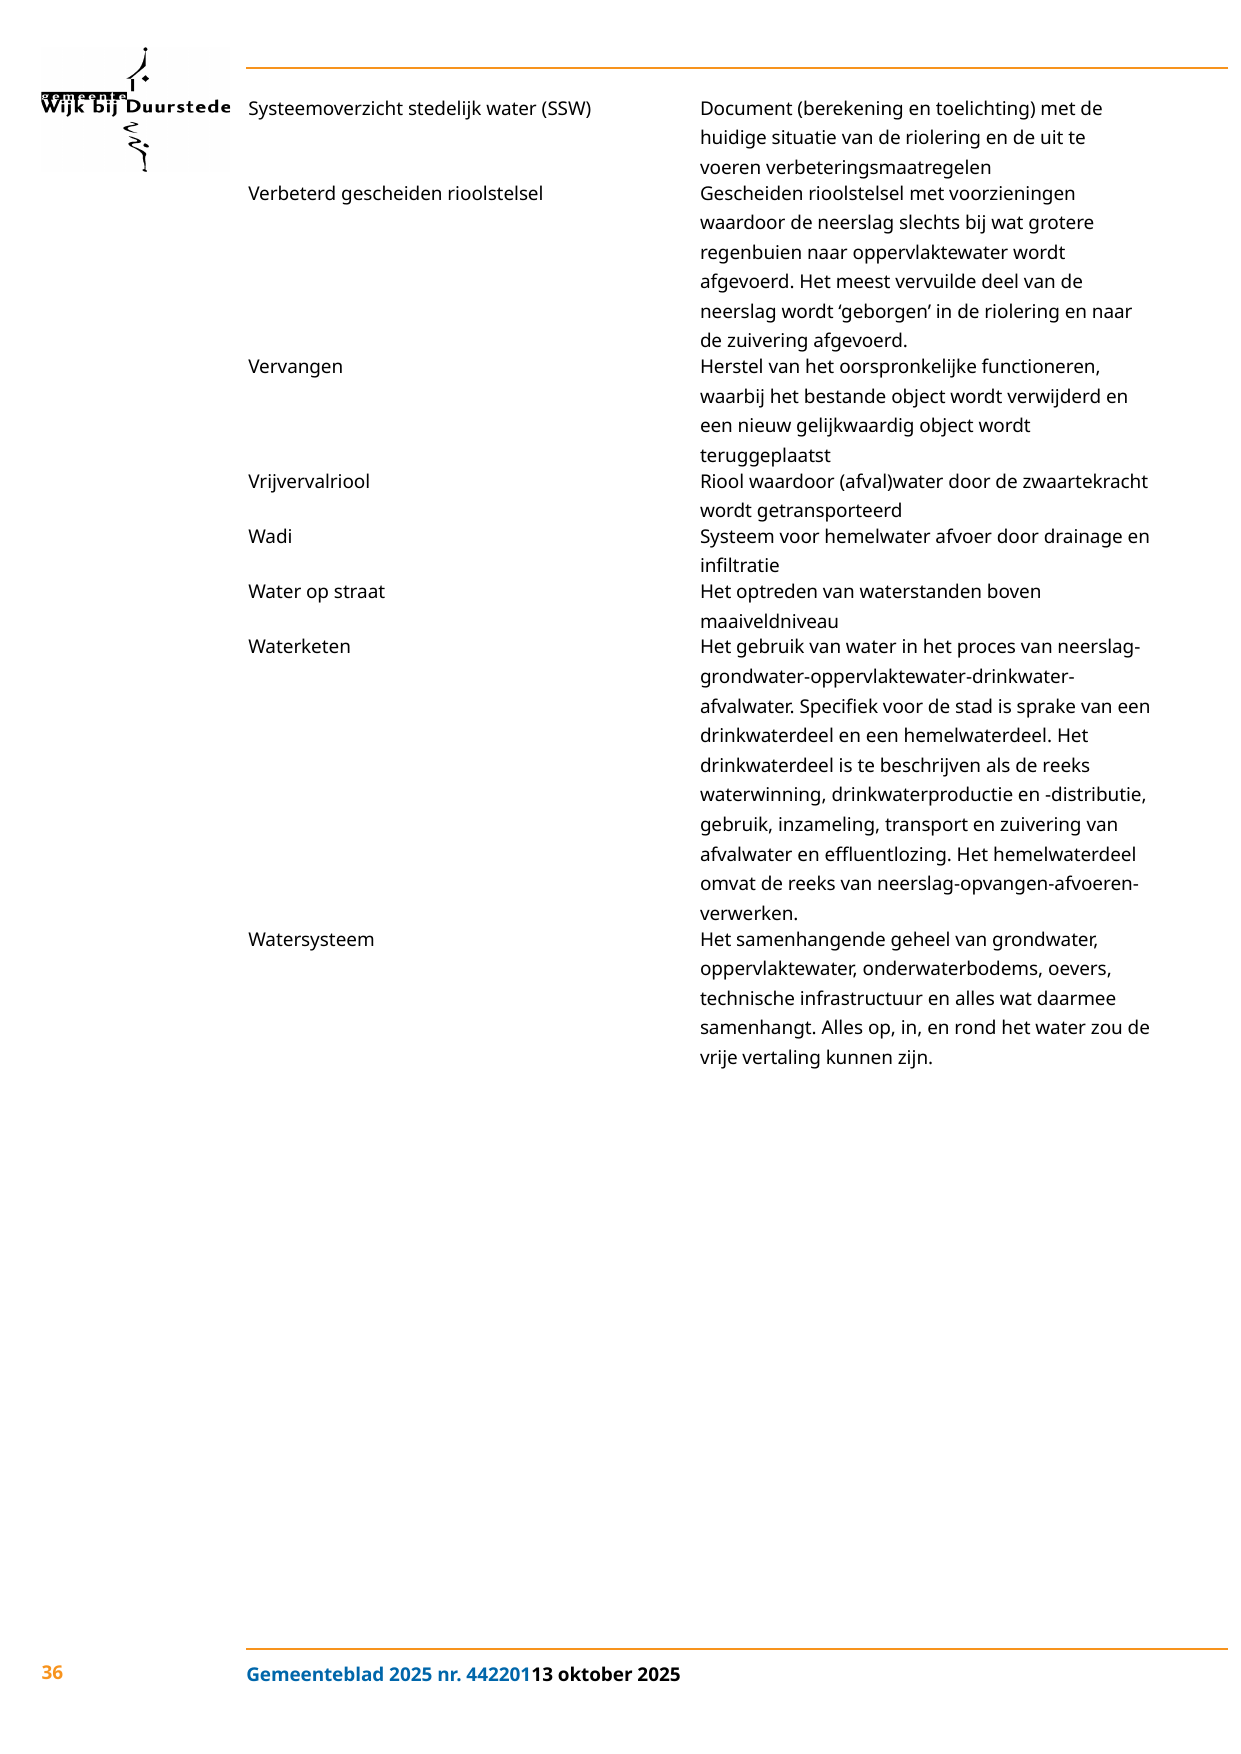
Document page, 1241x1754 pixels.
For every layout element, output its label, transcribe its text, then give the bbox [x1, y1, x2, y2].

table_cell Water op straat [248, 579, 700, 634]
table_cell Vervangen [248, 353, 700, 468]
table_cell Watersysteem [248, 926, 700, 1070]
table_cell Het samenhangende geheel van grondwater, oppervlaktewater, onderwaterbodems, oevers, technische infrastructuur en alles wat daarmee samenhangt. Alles op, in, en rond het water zou de vrije vertaling kunnen zijn. [700, 926, 1152, 1070]
table_cell Vrijvervalriool [248, 468, 700, 523]
table_cell Verbeterd gescheiden rioolstelsel [248, 180, 700, 353]
table_cell Waterketen [248, 634, 700, 926]
table_cell Herstel van het oorspronkelijke functioneren, waarbij het bestande object wordt verwijderd en een nieuw gelijkwaardig object wordt teruggeplaatst [700, 353, 1152, 468]
table_cell Systeem voor hemelwater afvoer door drainage en infiltratie [700, 523, 1152, 578]
table_cell Gescheiden rioolstelsel met voorzieningen waardoor de neerslag slechts bij wat grotere regenbuien naar oppervlaktewater wordt afgevoerd. Het meest vervuilde deel van de neerslag wordt ‘geborgen’ in de riolering en naar de zuivering afgevoerd. [700, 180, 1152, 353]
table_cell Riool waardoor (afval)water door de zwaartekracht wordt getransporteerd [700, 468, 1152, 523]
table_cell Het gebruik van water in het proces van neerslag-grondwater-oppervlaktewater-drinkwater-afvalwater. Specifiek voor de stad is sprake van een drinkwaterdeel en een hemelwaterdeel. Het drinkwaterdeel is te beschrijven als de reeks waterwinning, drinkwaterproductie en -distributie, gebruik, inzameling, transport en zuivering van afvalwater en effluentlozing. Het hemelwaterdeel omvat de reeks van neerslag-opvangen-afvoeren-verwerken. [700, 634, 1152, 926]
table_cell Document (berekening en toelichting) met de huidige situatie van de riolering en de uit te voeren verbeteringsmaatregelen [700, 95, 1152, 180]
picture [41, 47, 231, 172]
table_cell Wadi [248, 523, 700, 578]
table_cell Het optreden van waterstanden boven maaiveldniveau [700, 579, 1152, 634]
table_cell Systeemoverzicht stedelijk water (SSW) [248, 95, 700, 180]
